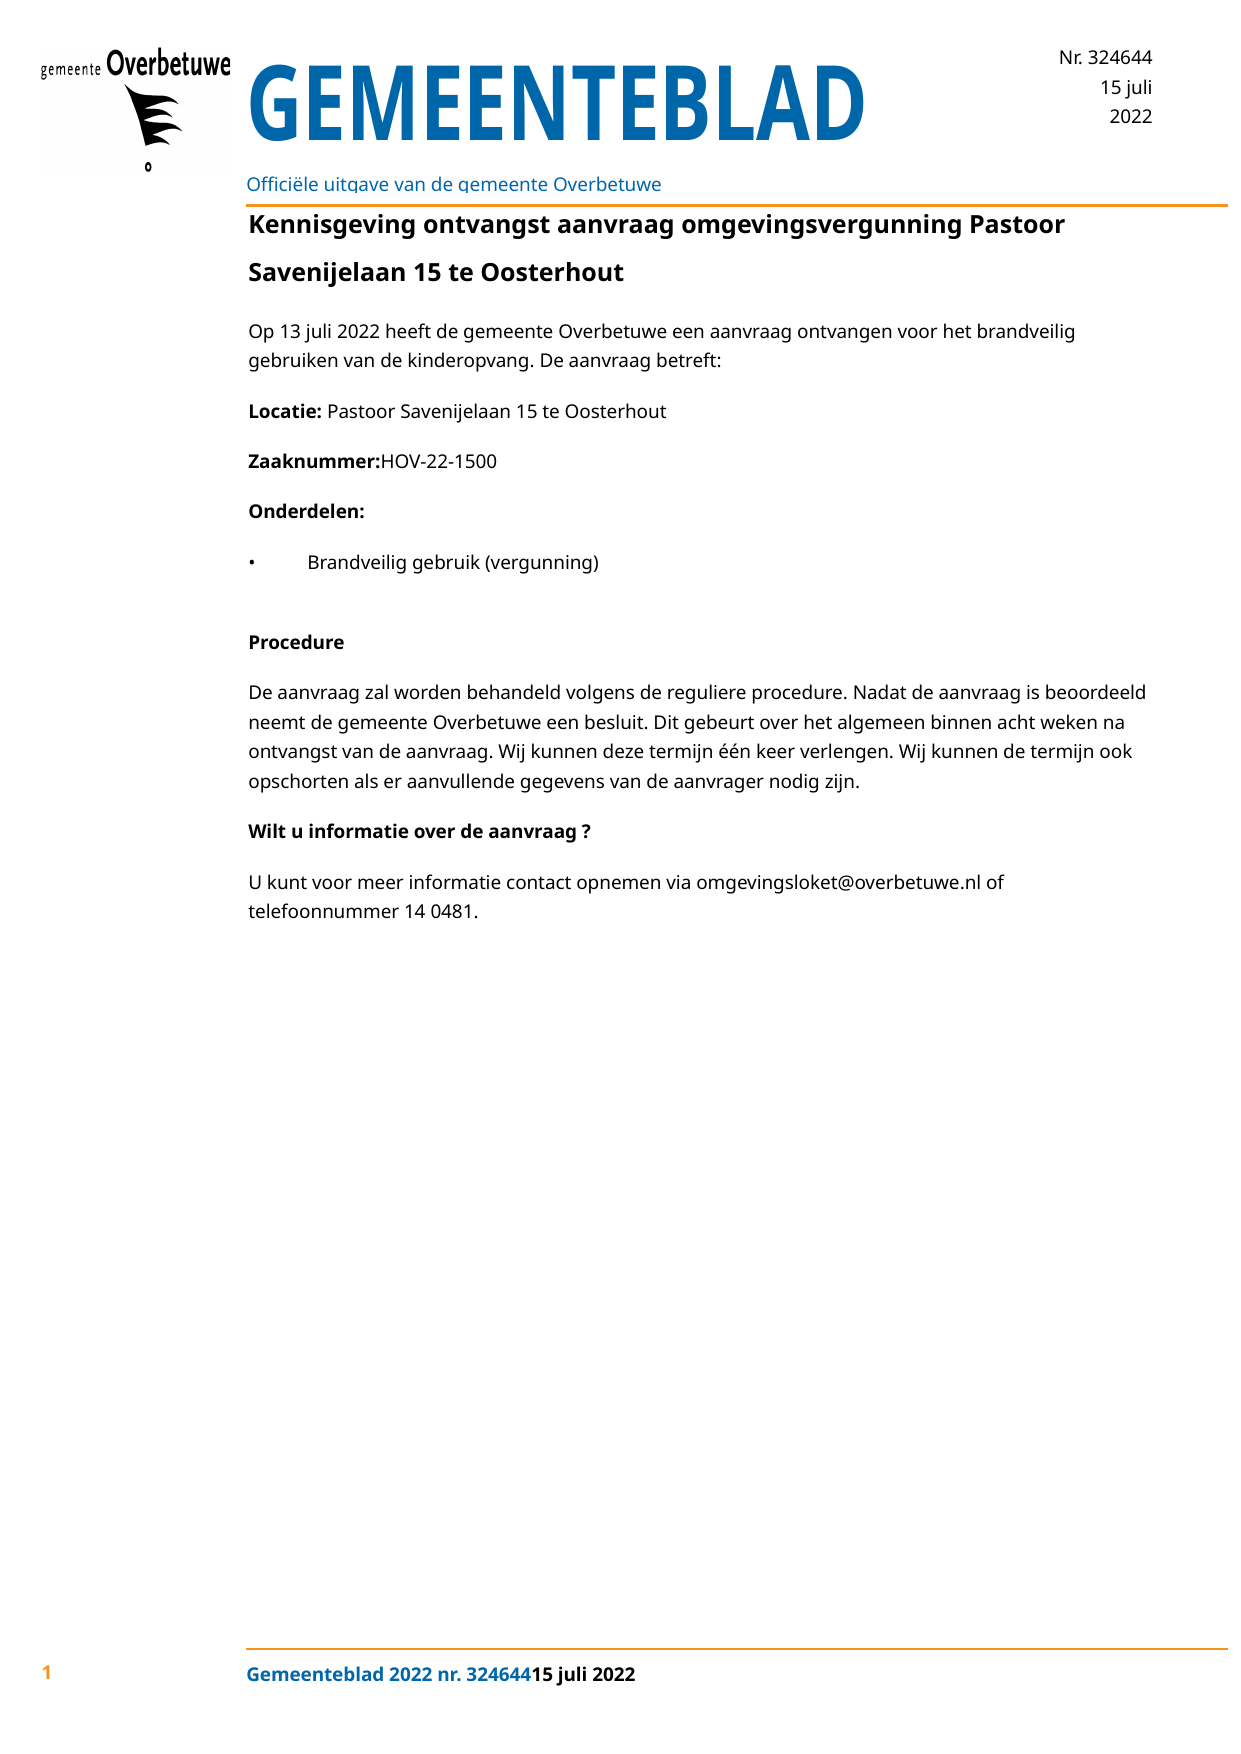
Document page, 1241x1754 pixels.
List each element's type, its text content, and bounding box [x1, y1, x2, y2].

text De aanvraag zal worden behandeld volgens de reguliere procedure. Nadat de aanvraag is beoordeeld neemt de gemeente Overbetuwe een besluit. Dit gebeurt over het algemeen binnen acht weken na ontvangst van de aanvraag. Wij kunnen deze termijn één keer verlengen. Wij kunnen de termijn ook opschorten als er aanvullende gegevens van de aanvrager nodig zijn. [248, 679, 1152, 794]
text Zaaknummer:HOV-22-1500 [248, 448, 1152, 474]
list Brandveilig gebruik (vergunning) [248, 549, 1152, 575]
text Op 13 juli 2022 heeft de gemeente Overbetuwe een aanvraag ontvangen voor het brandveilig gebruiken van de kinderopvang. De aanvraag betreft: [248, 318, 1152, 373]
text Locatie: Pastoor Savenijelaan 15 te Oosterhout [248, 398, 1152, 424]
picture [41, 47, 231, 172]
text Wilt u informatie over de aanvraag ? [248, 819, 1152, 844]
text Onderdelen: [248, 499, 1152, 524]
text Kennisgeving ontvangst aanvraag omgevingsvergunning Pastoor Savenijelaan 15 te Oosterhout [248, 207, 1152, 288]
text U kunt voor meer informatie contact opnemen via omgevingsloket@overbetuwe.nl of telefoonnummer 14 0481. [248, 869, 1152, 924]
text Procedure [248, 629, 1152, 655]
